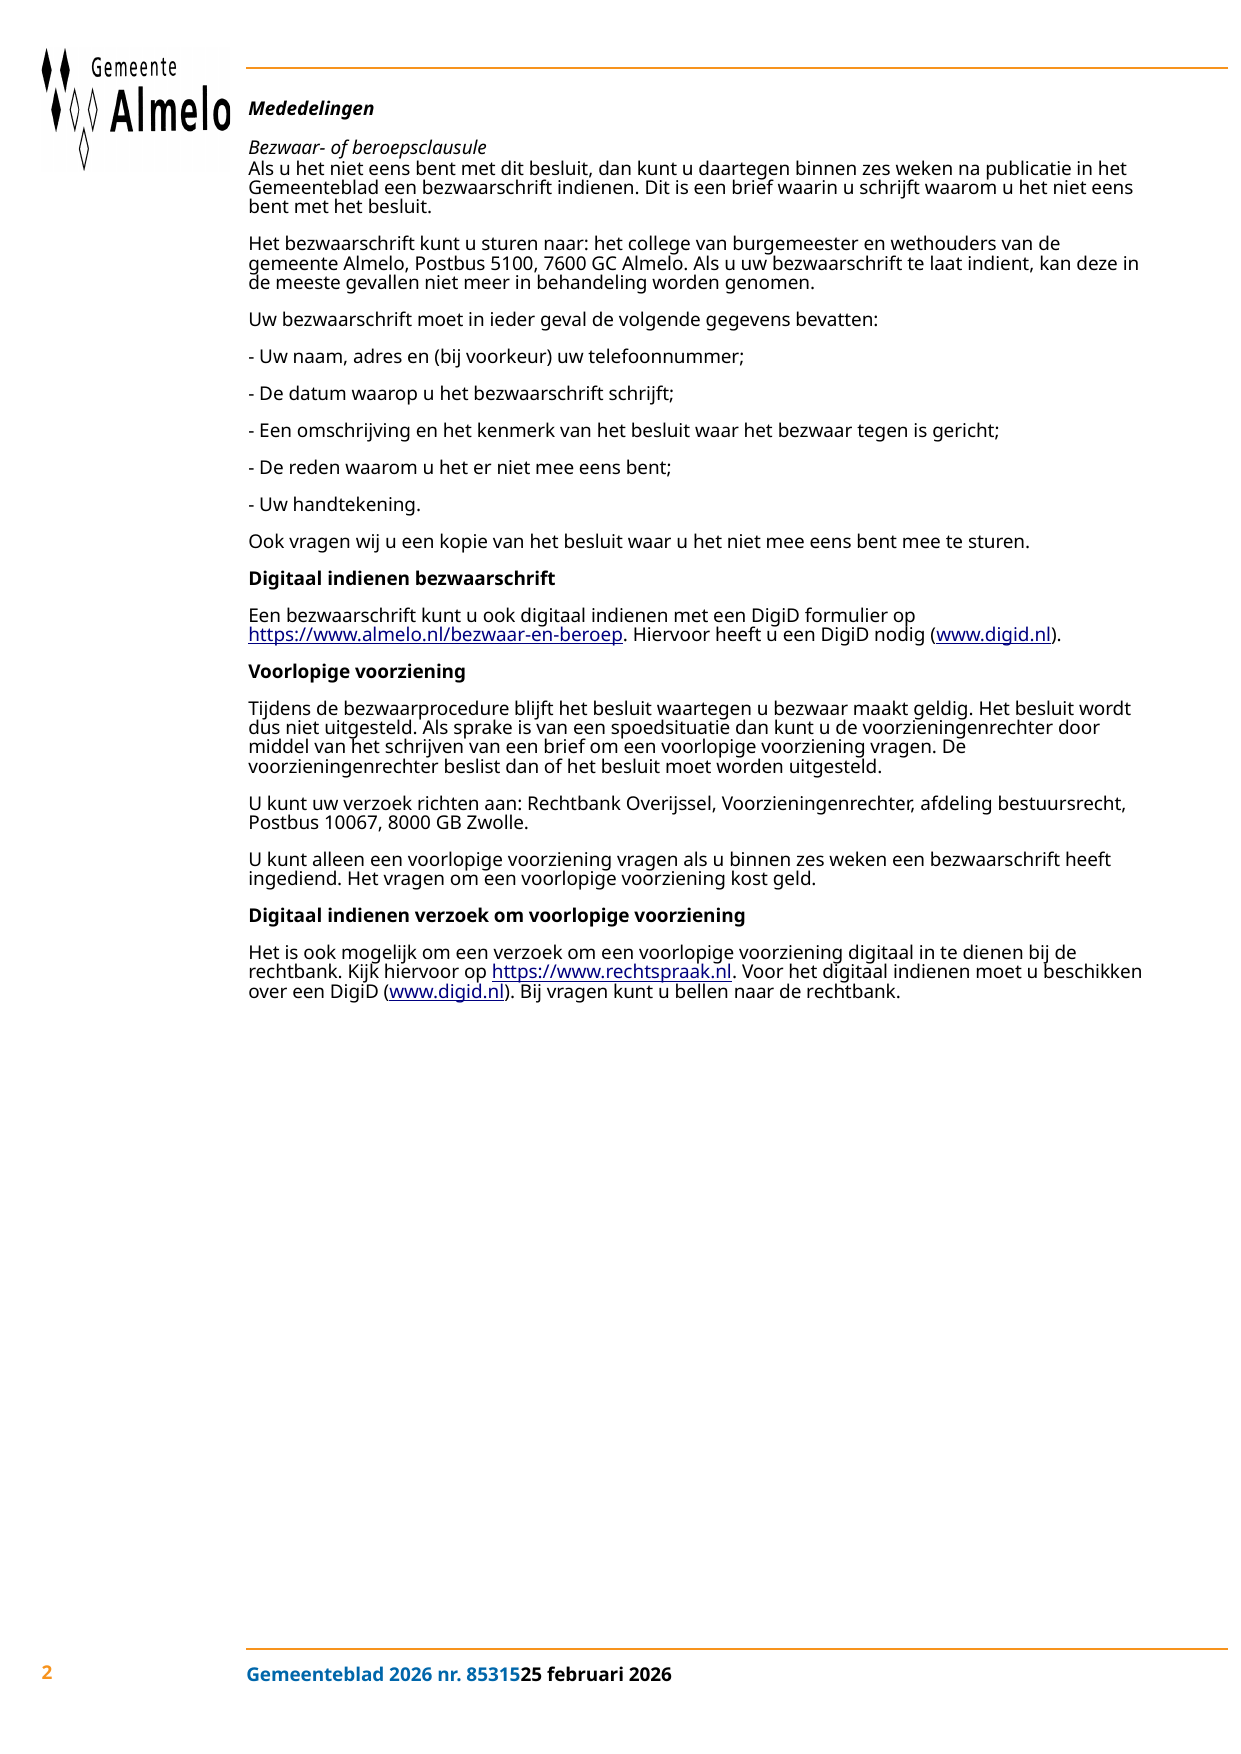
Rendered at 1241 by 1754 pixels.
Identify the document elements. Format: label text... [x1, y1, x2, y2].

text Uw bezwaarschrift moet in ieder geval de volgende gegevens bevatten: [248, 311, 1152, 330]
text Bezwaar- of beroepsclausule [248, 134, 1152, 160]
text Het is ook mogelijk om een verzoek om een voorlopige voorziening digitaal in te dienen bij de rechtbank. Kijk hiervoor op https://www.rechtspraak.nl. Voor het digitaal indienen moet u beschikken over een DigiD (www.digid.nl). Bij vragen kunt u bellen naar de rechtbank. [248, 944, 1152, 1002]
text Ook vragen wij u een kopie van het besluit waar u het niet mee eens bent mee te sturen. [248, 533, 1152, 552]
text Mededelingen [248, 95, 1152, 121]
text Voorlopige voorziening [248, 663, 1152, 682]
text Tijdens de bezwaarprocedure blijft het besluit waartegen u bezwaar maakt geldig. Het besluit wordt dus niet uitgesteld. Als sprake is van een spoedsituatie dan kunt u de voorzieningenrechter door middel van het schrijven van een brief om een voorlopige voorziening vragen. De voorzieningenrechter beslist dan of het besluit moet worden uitgesteld. [248, 700, 1152, 777]
text Digitaal indienen bezwaarschrift [248, 570, 1152, 589]
text Het bezwaarschrift kunt u sturen naar: het college van burgemeester en wethouders van de gemeente Almelo, Postbus 5100, 7600 GC Almelo. Als u uw bezwaarschrift te laat indient, kan deze in de meeste gevallen niet meer in behandeling worden genomen. [248, 235, 1152, 293]
text Een bezwaarschrift kunt u ook digitaal indienen met een DigiD formulier op https://www.almelo.nl/bezwaar-en-beroep. Hiervoor heeft u een DigiD nodig (www.digid.nl). [248, 607, 1152, 645]
text - Uw handtekening. [248, 496, 1152, 515]
text - Uw naam, adres en (bij voorkeur) uw telefoonnummer; [248, 348, 1152, 367]
text U kunt alleen een voorlopige voorziening vragen als u binnen zes weken een bezwaarschrift heeft ingediend. Het vragen om een voorlopige voorziening kost geld. [248, 851, 1152, 889]
text U kunt uw verzoek richten aan: Rechtbank Overijssel, Voorzieningenrechter, afdeling bestuursrecht, Postbus 10067, 8000 GB Zwolle. [248, 795, 1152, 833]
picture [41, 47, 231, 172]
text Digitaal indienen verzoek om voorlopige voorziening [248, 907, 1152, 926]
text - De datum waarop u het bezwaarschrift schrijft; [248, 385, 1152, 404]
text - De reden waarom u het er niet mee eens bent; [248, 459, 1152, 478]
text - Een omschrijving en het kenmerk van het besluit waar het bezwaar tegen is gericht; [248, 422, 1152, 441]
text Als u het niet eens bent met dit besluit, dan kunt u daartegen binnen zes weken na publicatie in het Gemeenteblad een bezwaarschrift indienen. Dit is een brief waarin u schrijft waarom u het niet eens bent met het besluit. [248, 160, 1152, 218]
